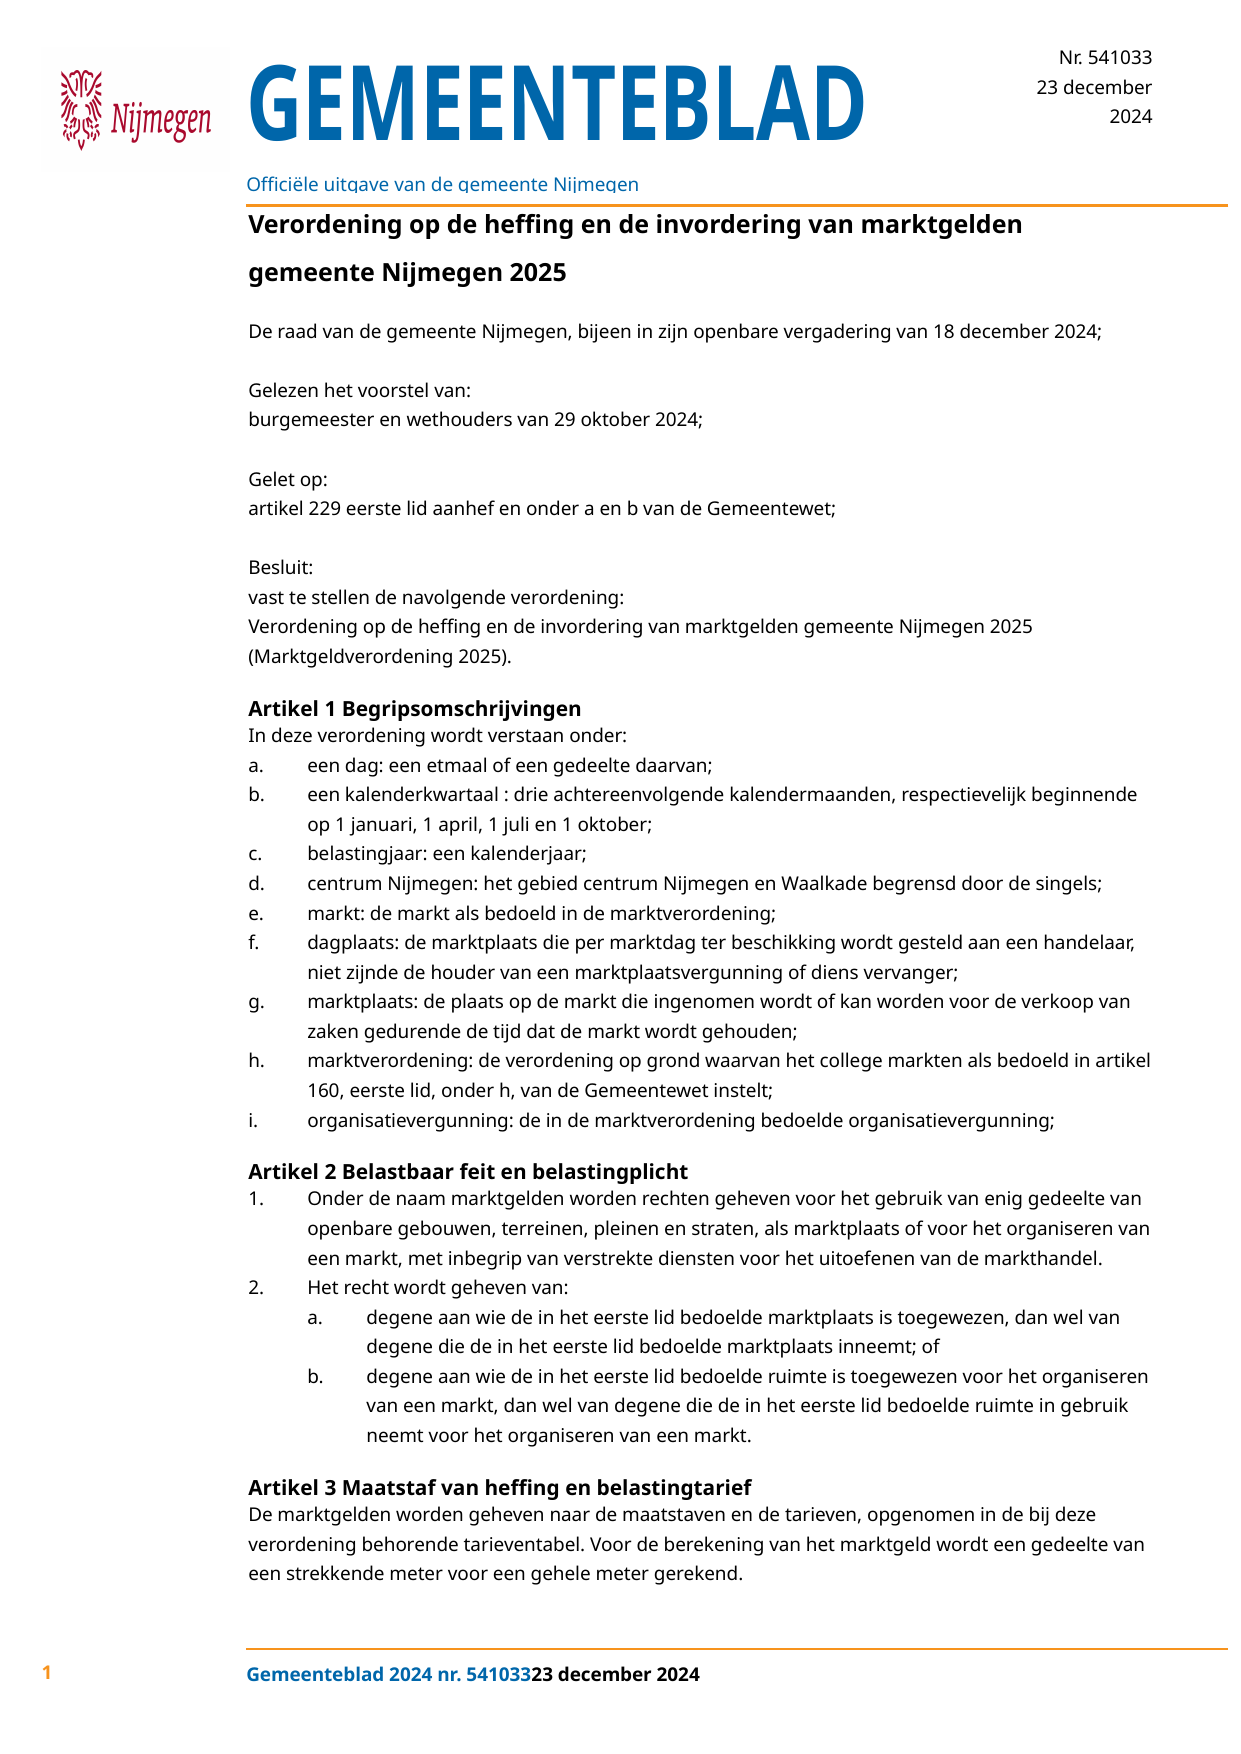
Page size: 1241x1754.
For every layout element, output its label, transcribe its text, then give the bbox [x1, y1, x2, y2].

list markt: de markt als bedoeld in de marktverordening; [248, 900, 1152, 925]
text Verordening op de heffing en de invordering van marktgelden gemeente Nijmegen 2025 (Marktgeldverordening 2025). [248, 614, 1152, 669]
list degene aan wie de in het eerste lid bedoelde marktplaats is toegewezen, dan wel van degene die de in het eerste lid bedoelde marktplaats inneemt; of [307, 1304, 1152, 1359]
list marktverordening: de verordening op grond waarvan het college markten als bedoeld in artikel 160, eerste lid, onder h, van de Gemeentewet instelt; [248, 1048, 1152, 1103]
text Artikel 3 Maatstaf van heffing en belastingtarief [248, 1473, 1152, 1501]
text Artikel 2 Belastbaar feit en belastingplicht [248, 1157, 1152, 1186]
text artikel 229 eerste lid aanhef en onder a en b van de Gemeentewet; [248, 495, 1152, 521]
picture [41, 47, 231, 172]
list organisatievergunning: de in de marktverordening bedoelde organisatievergunning; [248, 1107, 1152, 1132]
text De marktgelden worden geheven naar de maatstaven en de tarieven, opgenomen in de bij deze verordening behorende tarieventabel. Voor de berekening van het marktgeld wordt een gedeelte van een strekkende meter voor een gehele meter gerekend. [248, 1501, 1152, 1586]
list Onder de naam marktgelden worden rechten geheven voor het gebruik van enig gedeelte van openbare gebouwen, terreinen, pleinen en straten, als marktplaats of voor het organiseren van een markt, met inbegrip van verstrekte diensten voor het uitoefenen van de markthandel. [248, 1186, 1152, 1271]
list dagplaats: de marktplaats die per marktdag ter beschikking wordt gesteld aan een handelaar, niet zijnde de houder van een marktplaatsvergunning of diens vervanger; [248, 929, 1152, 984]
text burgemeester en wethouders van 29 oktober 2024; [248, 407, 1152, 432]
text Gelezen het voorstel van: [248, 377, 1152, 403]
list marktplaats: de plaats op de markt die ingenomen wordt of kan worden voor de verkoop van zaken gedurende de tijd dat de markt wordt gehouden; [248, 988, 1152, 1044]
list centrum Nijmegen: het gebied centrum Nijmegen en Waalkade begrensd door de singels; [248, 870, 1152, 896]
list een kalenderkwartaal : drie achtereenvolgende kalendermaanden, respectievelijk beginnende op 1 januari, 1 april, 1 juli en 1 oktober; [248, 781, 1152, 837]
list belastingjaar: een kalenderjaar; [248, 841, 1152, 866]
list een dag: een etmaal of een gedeelte daarvan; [248, 752, 1152, 777]
list Het recht wordt geheven van: [248, 1274, 1152, 1300]
text Gelet op: [248, 466, 1152, 492]
text vast te stellen de navolgende verordening: [248, 584, 1152, 610]
text De raad van de gemeente Nijmegen, bijeen in zijn openbare vergadering van 18 december 2024; [248, 318, 1152, 344]
text Verordening op de heffing en de invordering van marktgelden gemeente Nijmegen 2025 [248, 207, 1152, 288]
list degene aan wie de in het eerste lid bedoelde ruimte is toegewezen voor het organiseren van een markt, dan wel van degene die de in het eerste lid bedoelde ruimte in gebruik neemt voor het organiseren van een markt. [307, 1363, 1152, 1448]
text Artikel 1 Begripsomschrijvingen [248, 694, 1152, 722]
text Besluit: [248, 554, 1152, 580]
text In deze verordening wordt verstaan onder: [248, 722, 1152, 748]
